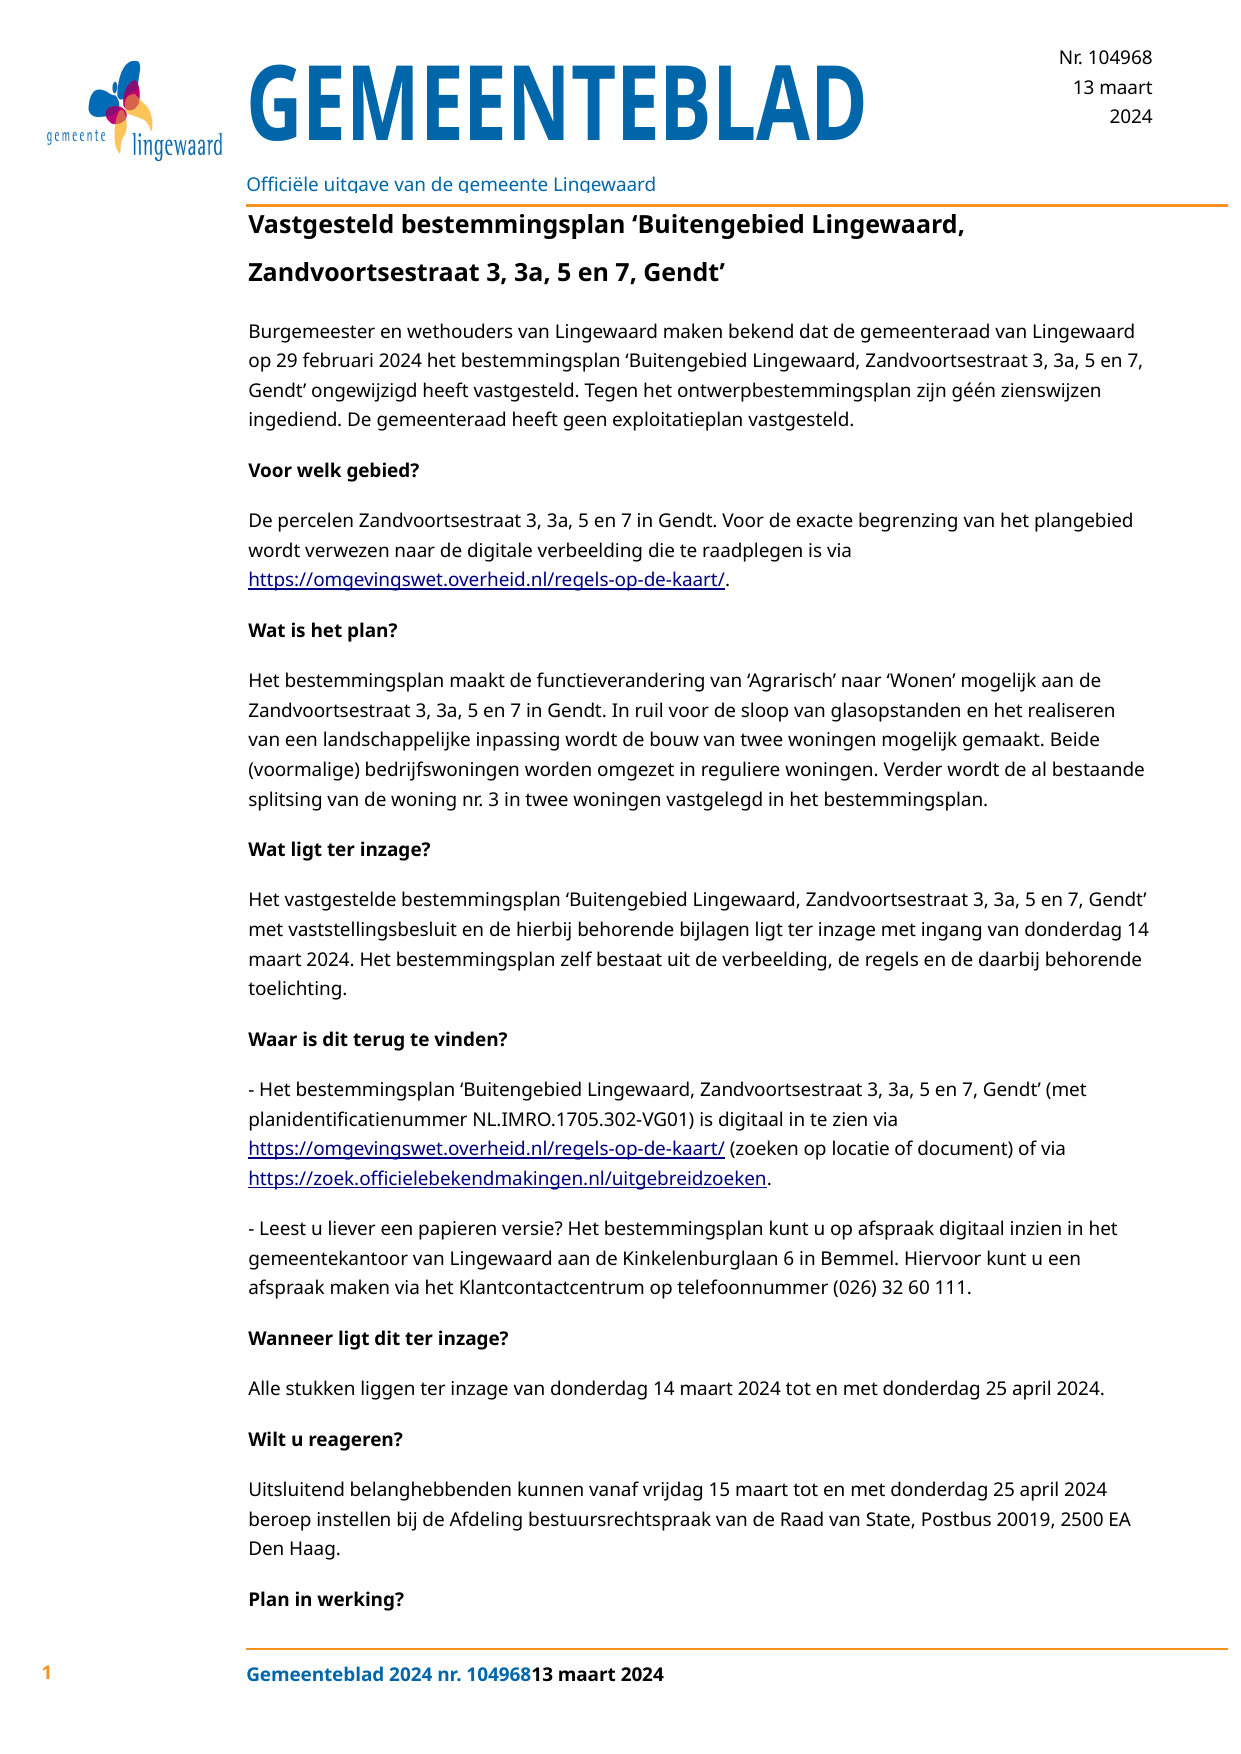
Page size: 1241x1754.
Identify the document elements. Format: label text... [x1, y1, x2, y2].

text Wanneer ligt dit ter inzage? [248, 1325, 1152, 1351]
text Vastgesteld bestemmingsplan ‘Buitengebied Lingewaard, Zandvoortsestraat 3, 3a, 5 en 7, Gendt’ [248, 207, 1152, 288]
text Waar is dit terug te vinden? [248, 1026, 1152, 1052]
text Het bestemmingsplan maakt de functieverandering van ‘Agrarisch’ naar ‘Wonen’ mogelijk aan de Zandvoortsestraat 3, 3a, 5 en 7 in Gendt. In ruil voor de sloop van glasopstanden en het realiseren van een landschappelijke inpassing wordt de bouw van twee woningen mogelijk gemaakt. Beide (voormalige) bedrijfswoningen worden omgezet in reguliere woningen. Verder wordt de al bestaande splitsing van de woning nr. 3 in twee woningen vastgelegd in het bestemmingsplan. [248, 667, 1152, 812]
text Voor welk gebied? [248, 457, 1152, 483]
text Het vastgestelde bestemmingsplan ‘Buitengebied Lingewaard, Zandvoortsestraat 3, 3a, 5 en 7, Gendt’ met vaststellingsbesluit en de hierbij behorende bijlagen ligt ter inzage met ingang van donderdag 14 maart 2024. Het bestemmingsplan zelf bestaat uit de verbeelding, de regels en de daarbij behorende toelichting. [248, 887, 1152, 1001]
text Wat is het plan? [248, 617, 1152, 643]
text Alle stukken liggen ter inzage van donderdag 14 maart 2024 tot en met donderdag 25 april 2024. [248, 1375, 1152, 1401]
text Burgemeester en wethouders van Lingewaard maken bekend dat de gemeenteraad van Lingewaard op 29 februari 2024 het bestemmingsplan ‘Buitengebied Lingewaard, Zandvoortsestraat 3, 3a, 5 en 7, Gendt’ ongewijzigd heeft vastgesteld. Tegen het ontwerpbestemmingsplan zijn géén zienswijzen ingediend. De gemeenteraad heeft geen exploitatieplan vastgesteld. [248, 318, 1152, 432]
text Wilt u reageren? [248, 1426, 1152, 1452]
text Plan in werking? [248, 1586, 1152, 1612]
picture [41, 47, 231, 172]
text - Leest u liever een papieren versie? Het bestemmingsplan kunt u op afspraak digitaal inzien in het gemeentekantoor van Lingewaard aan de Kinkelenburglaan 6 in Bemmel. Hiervoor kunt u een afspraak maken via het Klantcontactcentrum op telefoonnummer (026) 32 60 111. [248, 1215, 1152, 1300]
text Uitsluitend belanghebbenden kunnen vanaf vrijdag 15 maart tot en met donderdag 25 april 2024 beroep instellen bij de Afdeling bestuursrechtspraak van de Raad van State, Postbus 20019, 2500 EA Den Haag. [248, 1476, 1152, 1561]
text - Het bestemmingsplan ‘Buitengebied Lingewaard, Zandvoortsestraat 3, 3a, 5 en 7, Gendt’ (met planidentificatienummer NL.IMRO.1705.302-VG01) is digitaal in te zien via https://omgevingswet.overheid.nl/regels-op-de-kaart/ (zoeken op locatie of document) of via https://zoek.officielebekendmakingen.nl/uitgebreidzoeken. [248, 1076, 1152, 1191]
text De percelen Zandvoortsestraat 3, 3a, 5 en 7 in Gendt. Voor de exacte begrenzing van het plangebied wordt verwezen naar de digitale verbeelding die te raadplegen is via https://omgevingswet.overheid.nl/regels-op-de-kaart/. [248, 507, 1152, 592]
text Wat ligt ter inzage? [248, 836, 1152, 862]
